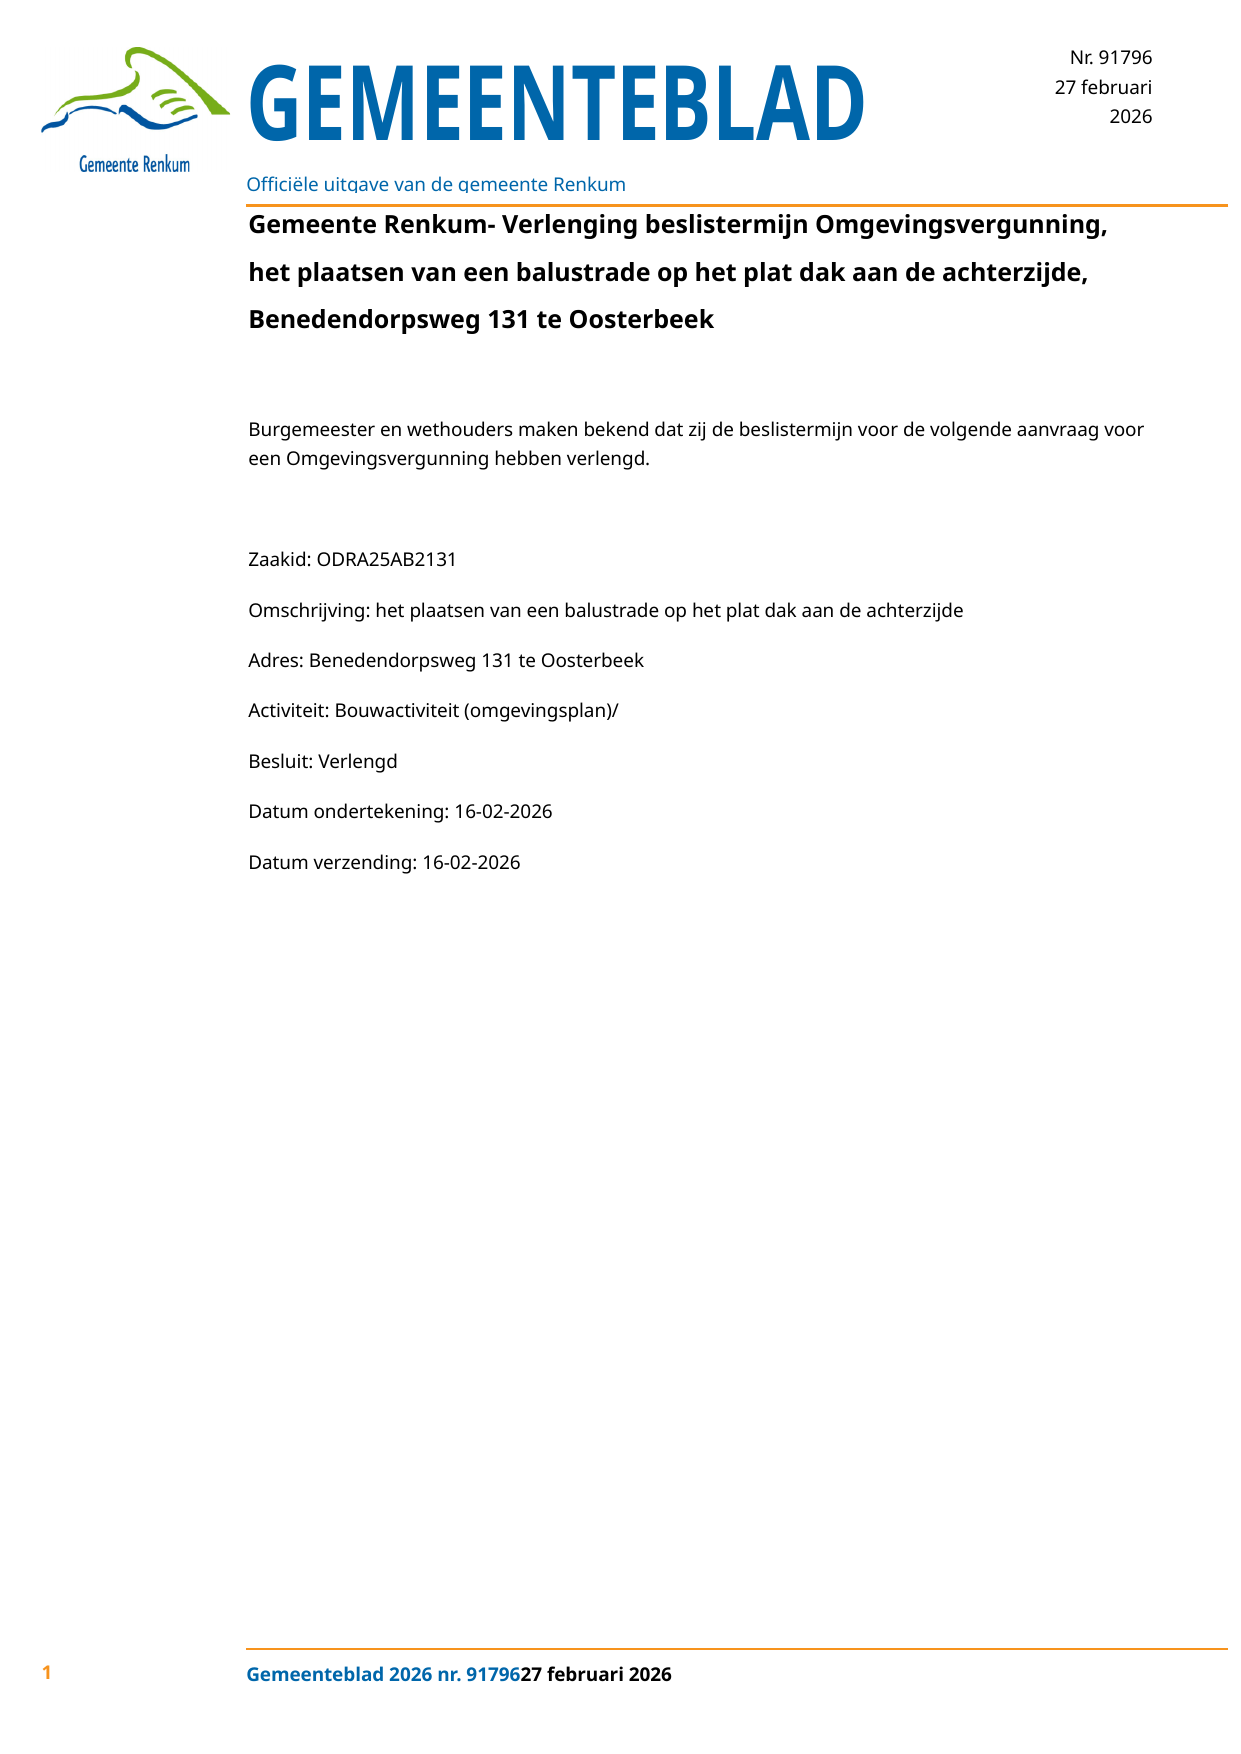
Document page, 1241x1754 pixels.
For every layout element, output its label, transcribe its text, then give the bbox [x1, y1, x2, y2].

text Zaakid: ODRA25AB2131 [248, 546, 1152, 572]
text Gemeente Renkum- Verlenging beslistermijn Omgevingsvergunning, het plaatsen van een balustrade op het plat dak aan de achterzijde, Benedendorpsweg 131 te Oosterbeek [248, 207, 1152, 336]
text Besluit: Verlengd [248, 748, 1152, 774]
text Omschrijving: het plaatsen van een balustrade op het plat dak aan de achterzijde [248, 597, 1152, 622]
text Datum ondertekening: 16-02-2026 [248, 798, 1152, 824]
text Adres: Benedendorpsweg 131 te Oosterbeek [248, 647, 1152, 673]
text Burgemeester en wethouders maken bekend dat zij de beslistermijn voor de volgende aanvraag voor een Omgevingsvergunning hebben verlengd. [248, 416, 1152, 471]
text Datum verzending: 16-02-2026 [248, 849, 1152, 874]
text Activiteit: Bouwactiviteit (omgevingsplan)/ [248, 698, 1152, 723]
picture [41, 47, 231, 172]
